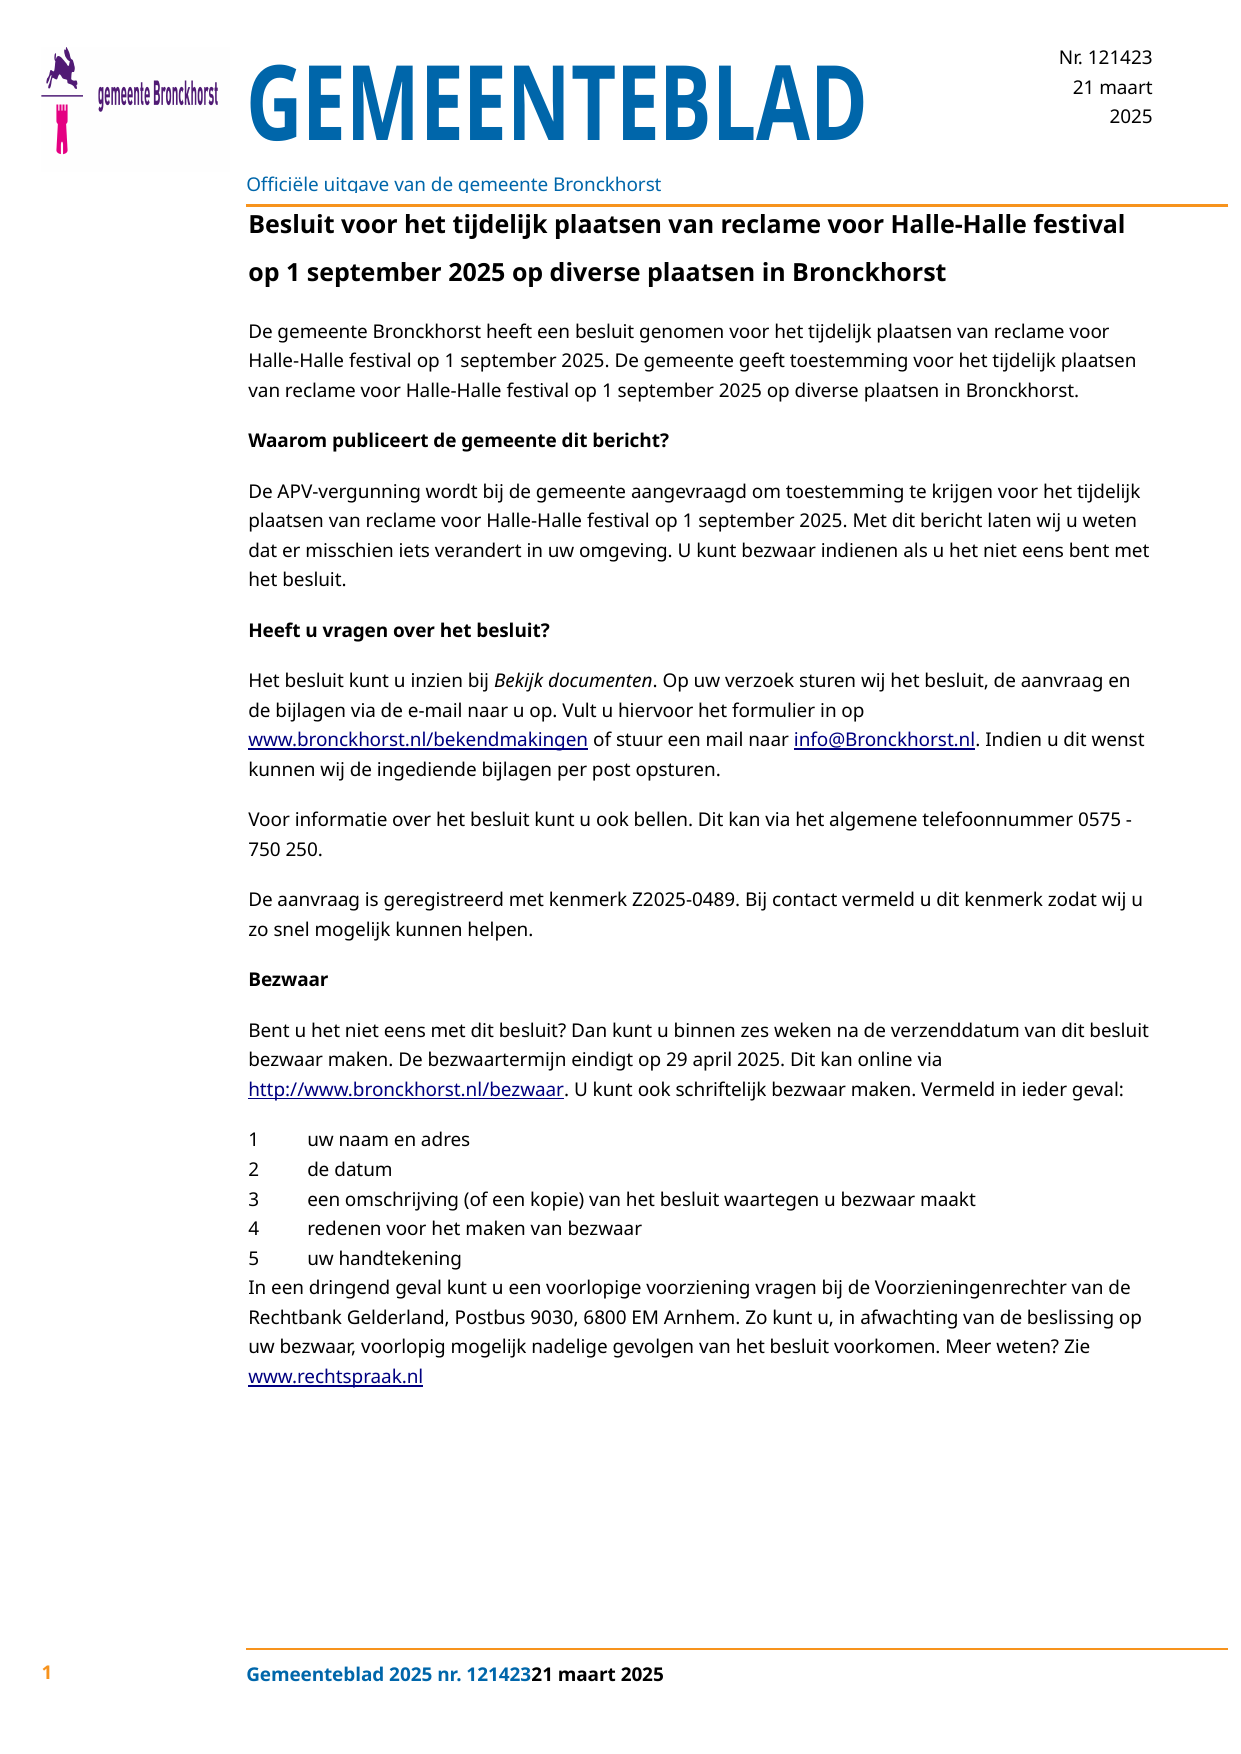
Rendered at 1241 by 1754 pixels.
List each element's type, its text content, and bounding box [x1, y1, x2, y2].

text De APV-vergunning wordt bij de gemeente aangevraagd om toestemming te krijgen voor het tijdelijk plaatsen van reclame voor Halle-Halle festival op 1 september 2025. Met dit bericht laten wij u weten dat er misschien iets verandert in uw omgeving. U kunt bezwaar indienen als u het niet eens bent met het besluit. [248, 478, 1152, 592]
picture [41, 47, 231, 172]
text De gemeente Bronckhorst heeft een besluit genomen voor het tijdelijk plaatsen van reclame voor Halle-Halle festival op 1 september 2025. De gemeente geeft toestemming voor het tijdelijk plaatsen van reclame voor Halle-Halle festival op 1 september 2025 op diverse plaatsen in Bronckhorst. [248, 318, 1152, 403]
list de datum [248, 1156, 1152, 1182]
list uw handtekening [248, 1245, 1152, 1271]
text Bent u het niet eens met dit besluit? Dan kunt u binnen zes weken na de verzenddatum van dit besluit bezwaar maken. De bezwaartermijn eindigt op 29 april 2025. Dit kan online via http://www.bronckhorst.nl/bezwaar. U kunt ook schriftelijk bezwaar maken. Vermeld in ieder geval: [248, 1017, 1152, 1102]
text Besluit voor het tijdelijk plaatsen van reclame voor Halle-Halle festival op 1 september 2025 op diverse plaatsen in Bronckhorst [248, 207, 1152, 288]
text Voor informatie over het besluit kunt u ook bellen. Dit kan via het algemene telefoonnummer 0575 - 750 250. [248, 807, 1152, 862]
text Heeft u vragen over het besluit? [248, 617, 1152, 643]
text In een dringend geval kunt u een voorlopige voorziening vragen bij de Voorzieningenrechter van de Rechtbank Gelderland, Postbus 9030, 6800 EM Arnhem. Zo kunt u, in afwachting van de beslissing op uw bezwaar, voorlopig mogelijk nadelige gevolgen van het besluit voorkomen. Meer weten? Zie www.rechtspraak.nl [248, 1274, 1152, 1389]
text Het besluit kunt u inzien bij Bekijk documenten. Op uw verzoek sturen wij het besluit, de aanvraag en de bijlagen via de e-mail naar u op. Vult u hiervoor het formulier in op www.bronckhorst.nl/bekendmakingen of stuur een mail naar info@Bronckhorst.nl. Indien u dit wenst kunnen wij de ingediende bijlagen per post opsturen. [248, 667, 1152, 782]
list uw naam en adres [248, 1127, 1152, 1152]
list een omschrijving (of een kopie) van het besluit waartegen u bezwaar maakt [248, 1186, 1152, 1212]
text De aanvraag is geregistreerd met kenmerk Z2025-0489. Bij contact vermeld u dit kenmerk zodat wij u zo snel mogelijk kunnen helpen. [248, 887, 1152, 942]
list redenen voor het maken van bezwaar [248, 1215, 1152, 1241]
text Bezwaar [248, 967, 1152, 992]
text Waarom publiceert de gemeente dit bericht? [248, 427, 1152, 453]
